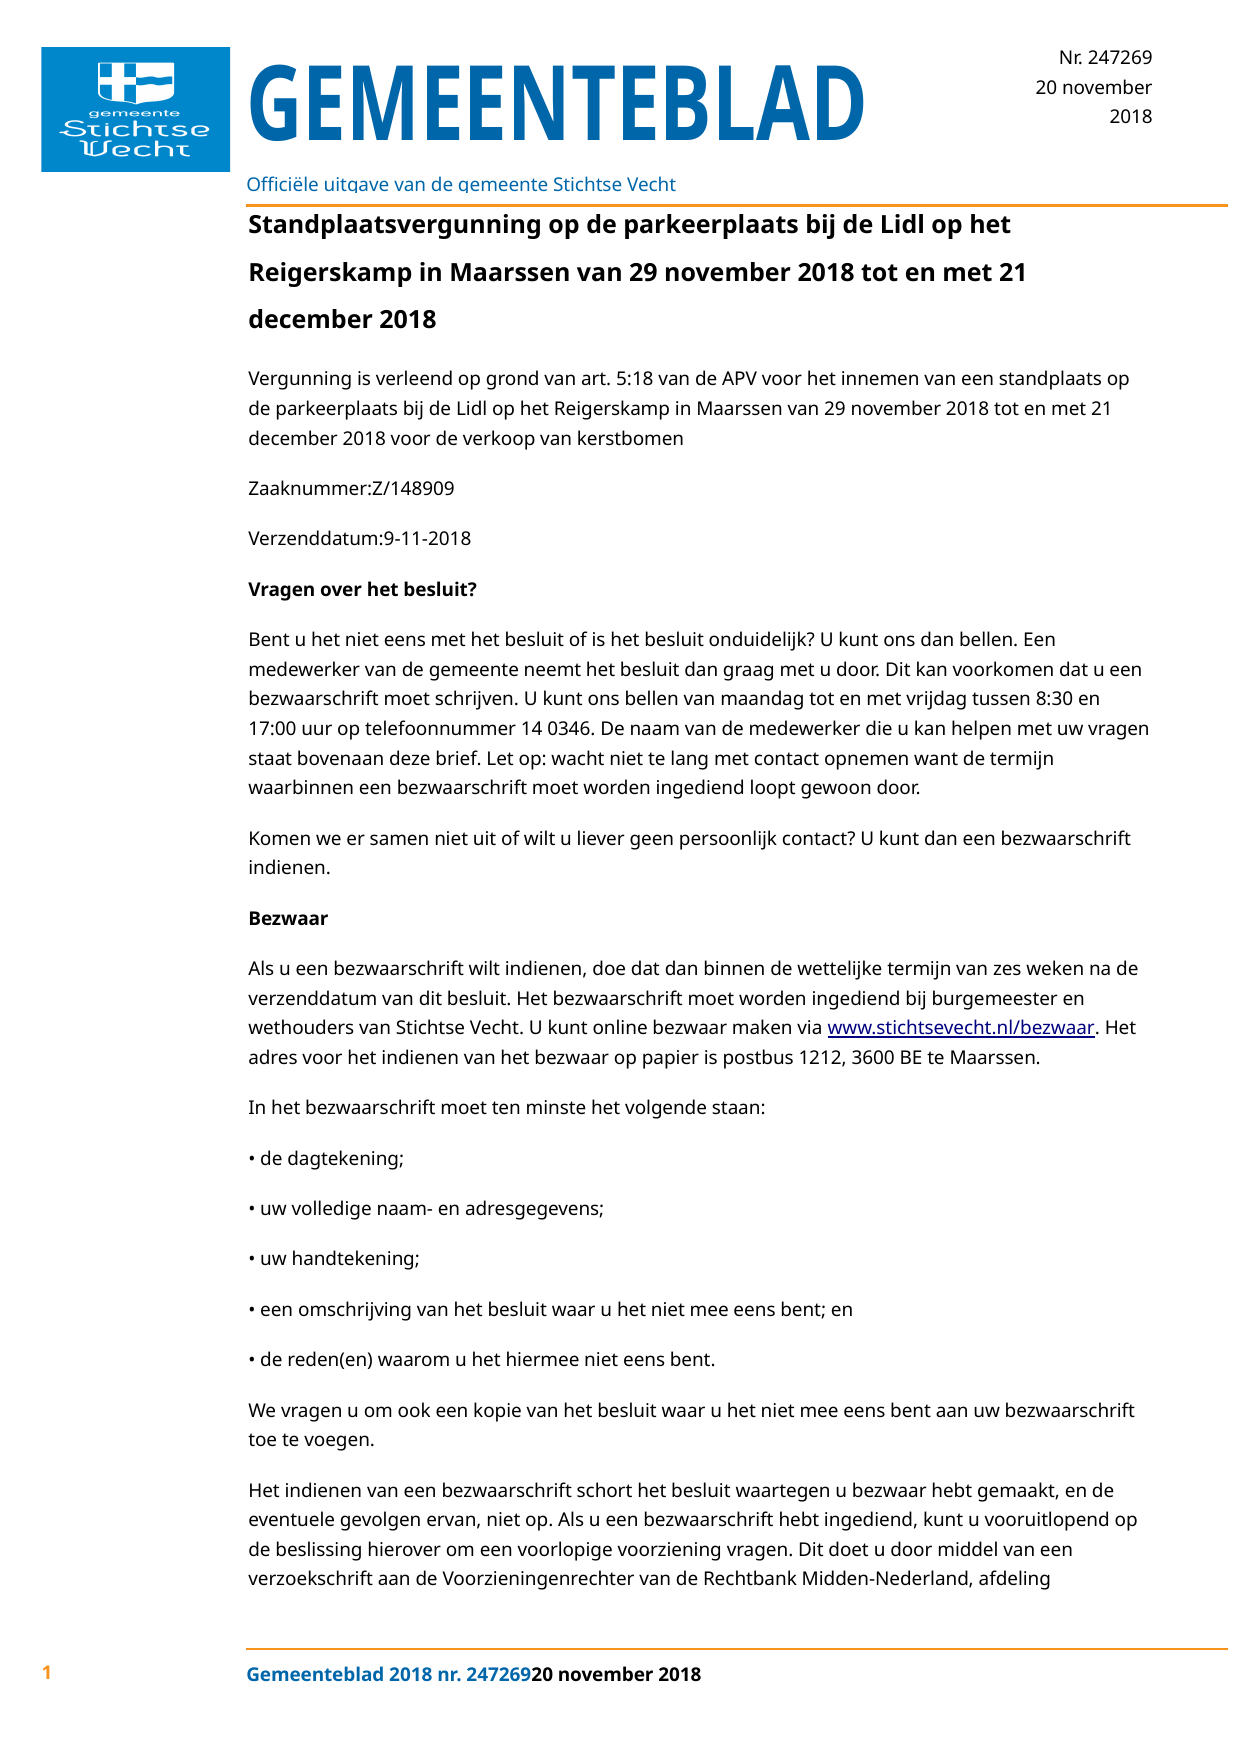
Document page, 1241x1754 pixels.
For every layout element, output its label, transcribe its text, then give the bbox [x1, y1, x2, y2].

text Bent u het niet eens met het besluit of is het besluit onduidelijk? U kunt ons dan bellen. Een medewerker van de gemeente neemt het besluit dan graag met u door. Dit kan voorkomen dat u een bezwaarschrift moet schrijven. U kunt ons bellen van maandag tot en met vrijdag tussen 8:30 en 17:00 uur op telefoonnummer 14 0346. De naam van de medewerker die u kan helpen met uw vragen staat bovenaan deze brief. Let op: wacht niet te lang met contact opnemen want de termijn waarbinnen een bezwaarschrift moet worden ingediend loopt gewoon door. [248, 626, 1152, 800]
text • uw volledige naam- en adresgegevens; [248, 1195, 1152, 1221]
picture [99, 63, 135, 101]
text Standplaatsvergunning op de parkeerplaats bij de Lidl op het Reigerskamp in Maarssen van 29 november 2018 tot en met 21 december 2018 [248, 207, 1152, 336]
text Als u een bezwaarschrift wilt indienen, doe dat dan binnen de wettelijke termijn van zes weken na de verzenddatum van dit besluit. Het bezwaarschrift moet worden ingediend bij burgemeester en wethouders van Stichtse Vecht. U kunt online bezwaar maken via www.stichtsevecht.nl/bezwaar. Het adres voor het indienen van het bezwaar op papier is postbus 1212, 3600 BE te Maarssen. [248, 955, 1152, 1069]
text Vragen over het besluit? [248, 576, 1152, 602]
text • de reden(en) waarom u het hiermee niet eens bent. [248, 1346, 1152, 1372]
text Zaaknummer:Z/148909 [248, 475, 1152, 501]
text Vergunning is verleend op grond van art. 5:18 van de APV voor het innemen van een standplaats op de parkeerplaats bij de Lidl op het Reigerskamp in Maarssen van 29 november 2018 tot en met 21 december 2018 voor de verkoop van kerstbomen [248, 366, 1152, 450]
text • een omschrijving van het besluit waar u het niet mee eens bent; en [248, 1296, 1152, 1322]
text We vragen u om ook een kopie van het besluit waar u het niet mee eens bent aan uw bezwaarschrift toe te voegen. [248, 1397, 1152, 1452]
text In het bezwaarschrift moet ten minste het volgende staan: [248, 1094, 1152, 1120]
text • de dagtekening; [248, 1145, 1152, 1170]
text • uw handtekening; [248, 1246, 1152, 1271]
picture [137, 63, 174, 103]
text Bezwaar [248, 905, 1152, 930]
text Komen we er samen niet uit of wilt u liever geen persoonlijk contact? U kunt dan een bezwaarschrift indienen. [248, 825, 1152, 880]
text Het indienen van een bezwaarschrift schort het besluit waartegen u bezwaar hebt gemaakt, en de eventuele gevolgen ervan, niet op. Als u een bezwaarschrift hebt ingediend, kunt u vooruitlopend op de beslissing hierover om een voorlopige voorziening vragen. Dit doet u door middel van een verzoekschrift aan de Voorzieningenrechter van de Rechtbank Midden-Nederland, afdeling [248, 1477, 1152, 1591]
text Verzenddatum:9-11-2018 [248, 526, 1152, 551]
